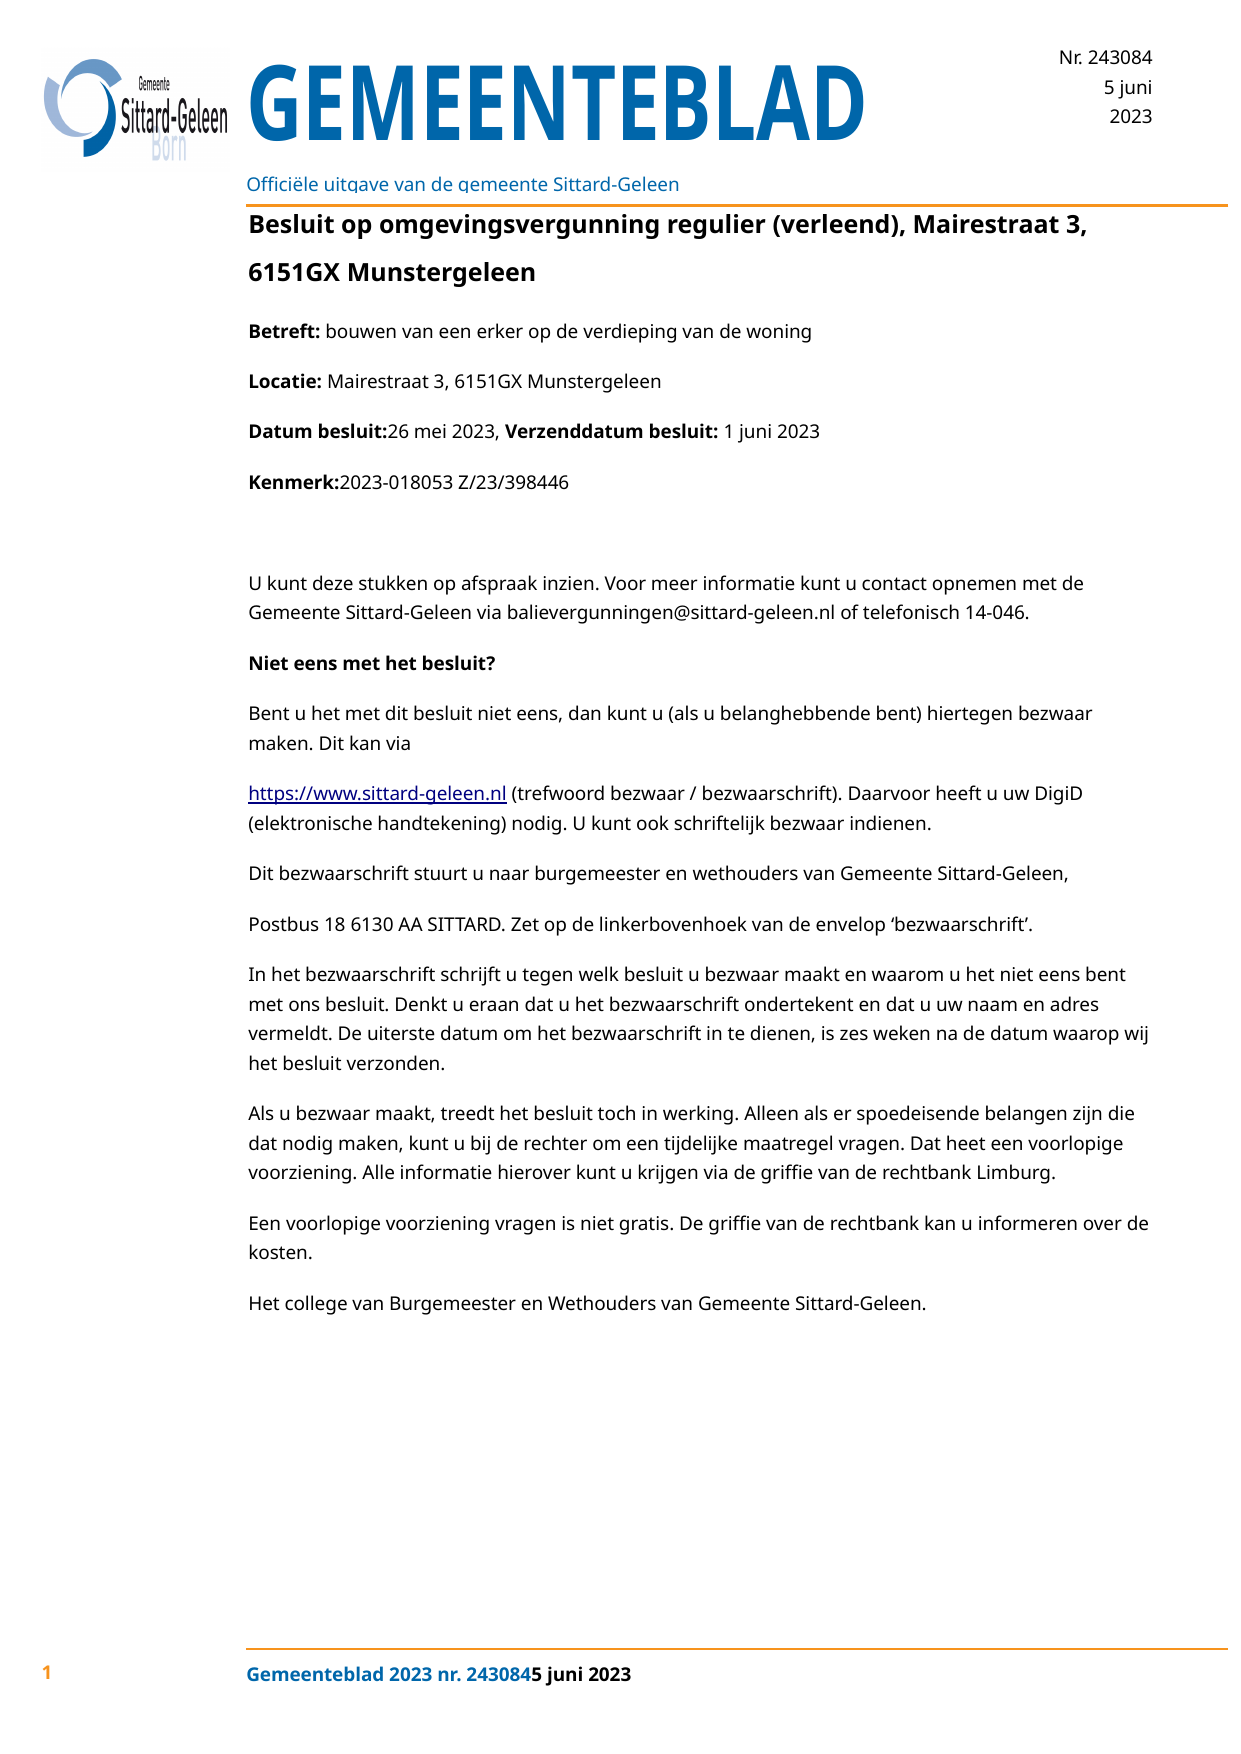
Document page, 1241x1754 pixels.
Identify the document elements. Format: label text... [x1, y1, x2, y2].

text Betreft: bouwen van een erker op de verdieping van de woning [248, 318, 1152, 344]
text Het college van Burgemeester en Wethouders van Gemeente Sittard-Geleen. [248, 1290, 1152, 1316]
text Bent u het met dit besluit niet eens, dan kunt u (als u belanghebbende bent) hiertegen bezwaar maken. Dit kan via [248, 700, 1152, 756]
text Als u bezwaar maakt, treedt het besluit toch in werking. Alleen als er spoedeisende belangen zijn die dat nodig maken, kunt u bij de rechter om een tijdelijke maatregel vragen. Dat heet een voorlopige voorziening. Alle informatie hierover kunt u krijgen via de griffie van de rechtbank Limburg. [248, 1100, 1152, 1185]
text Kenmerk:2023-018053 Z/23/398446 [248, 469, 1152, 495]
text Niet eens met het besluit? [248, 650, 1152, 676]
picture [41, 47, 231, 172]
text Postbus 18 6130 AA SITTARD. Zet op de linkerbovenhoek van de envelop ‘bezwaarschrift’. [248, 911, 1152, 937]
text Datum besluit:26 mei 2023, Verzenddatum besluit: 1 juni 2023 [248, 419, 1152, 444]
text Dit bezwaarschrift stuurt u naar burgemeester en wethouders van Gemeente Sittard-Geleen, [248, 860, 1152, 886]
text In het bezwaarschrift schrijft u tegen welk besluit u bezwaar maakt en waarom u het niet eens bent met ons besluit. Denkt u eraan dat u het bezwaarschrift ondertekent en dat u uw naam en adres vermeldt. De uiterste datum om het bezwaarschrift in te dienen, is zes weken na de datum waarop wij het besluit verzonden. [248, 961, 1152, 1076]
text https://www.sittard-geleen.nl (trefwoord bezwaar / bezwaarschrift). Daarvoor heeft u uw DigiD (elektronische handtekening) nodig. U kunt ook schriftelijk bezwaar indienen. [248, 780, 1152, 836]
text U kunt deze stukken op afspraak inzien. Voor meer informatie kunt u contact opnemen met de Gemeente Sittard-Geleen via balievergunningen@sittard-geleen.nl of telefonisch 14-046. [248, 570, 1152, 625]
text Een voorlopige voorziening vragen is niet gratis. De griffie van de rechtbank kan u informeren over de kosten. [248, 1210, 1152, 1265]
text Locatie: Mairestraat 3, 6151GX Munstergeleen [248, 368, 1152, 394]
text Besluit op omgevingsvergunning regulier (verleend), Mairestraat 3, 6151GX Munstergeleen [248, 207, 1152, 288]
